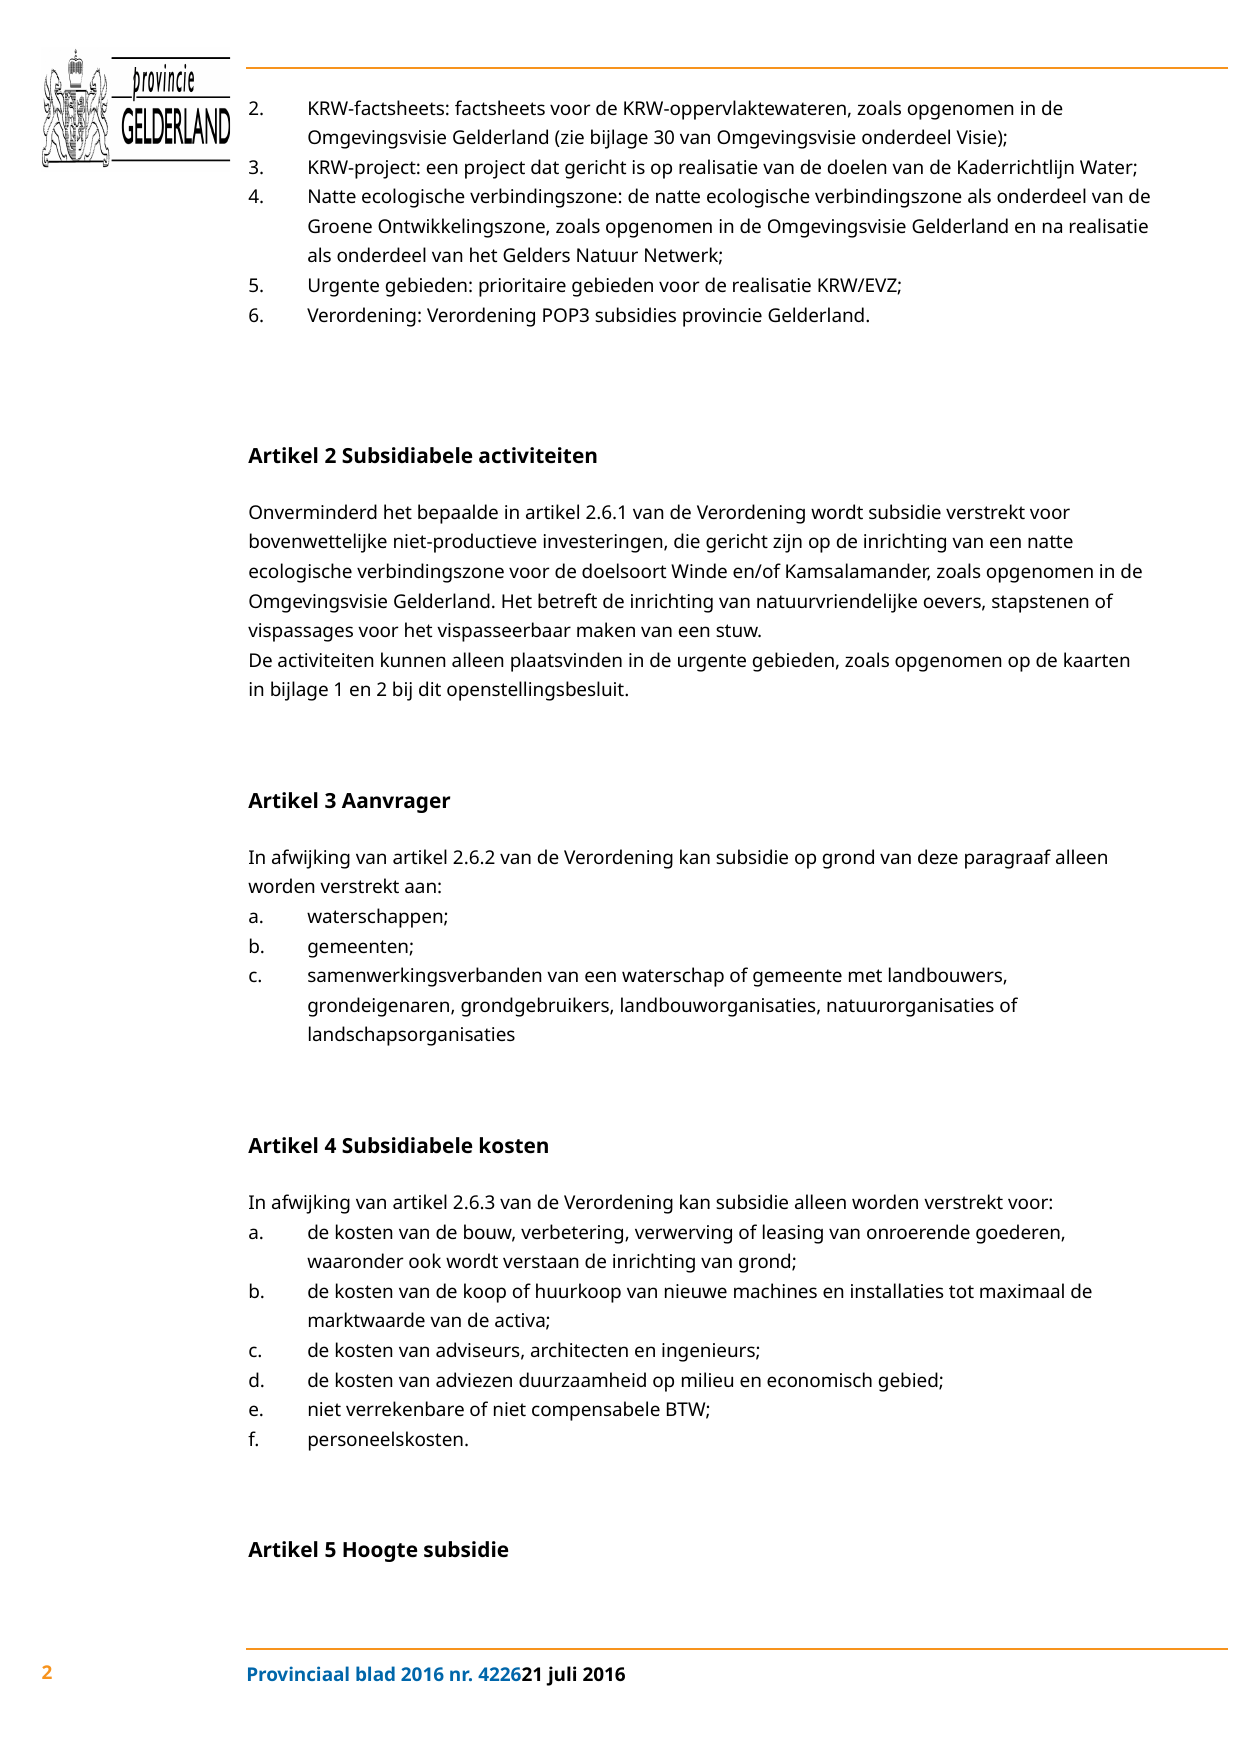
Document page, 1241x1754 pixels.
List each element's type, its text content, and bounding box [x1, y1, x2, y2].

text In afwijking van artikel 2.6.3 van de Verordening kan subsidie alleen worden verstrekt voor: [248, 1189, 1152, 1215]
text In afwijking van artikel 2.6.2 van de Verordening kan subsidie op grond van deze paragraaf alleen worden verstrekt aan: [248, 844, 1152, 899]
list de kosten van de koop of huurkoop van nieuwe machines en installaties tot maximaal de marktwaarde van de activa; [248, 1278, 1152, 1333]
list Verordening: Verordening POP3 subsidies provincie Gelderland. [248, 302, 1152, 328]
text Onverminderd het bepaalde in artikel 2.6.1 van de Verordening wordt subsidie verstrekt voor bovenwettelijke niet-productieve investeringen, die gericht zijn op de inrichting van een natte ecologische verbindingszone voor de doelsoort Winde en/of Kamsalamander, zoals opgenomen in de Omgevingsvisie Gelderland. Het betreft de inrichting van natuurvriendelijke oevers, stapstenen of vispassages voor het vispasseerbaar maken van een stuw. [248, 499, 1152, 643]
list de kosten van adviezen duurzaamheid op milieu en economisch gebied; [248, 1367, 1152, 1392]
picture [41, 47, 231, 172]
list niet verrekenbare of niet compensabele BTW; [248, 1396, 1152, 1422]
list waterschappen; [248, 903, 1152, 929]
list Urgente gebieden: prioritaire gebieden voor de realisatie KRW/EVZ; [248, 272, 1152, 298]
text Artikel 2 Subsidiabele activiteiten [248, 441, 1152, 469]
list personeelskosten. [248, 1426, 1152, 1452]
list samenwerkingsverbanden van een waterschap of gemeente met landbouwers, grondeigenaren, grondgebruikers, landbouworganisaties, natuurorganisaties of landschapsorganisaties [248, 962, 1152, 1047]
list de kosten van adviseurs, architecten en ingenieurs; [248, 1337, 1152, 1363]
text Artikel 4 Subsidiabele kosten [248, 1131, 1152, 1160]
list KRW-factsheets: factsheets voor de KRW-oppervlaktewateren, zoals opgenomen in de Omgevingsvisie Gelderland (zie bijlage 30 van Omgevingsvisie onderdeel Visie); [248, 95, 1152, 150]
list Natte ecologische verbindingszone: de natte ecologische verbindingszone als onderdeel van de Groene Ontwikkelingszone, zoals opgenomen in de Omgevingsvisie Gelderland en na realisatie als onderdeel van het Gelders Natuur Netwerk; [248, 183, 1152, 268]
text Artikel 5 Hoogte subsidie [248, 1536, 1152, 1564]
text De activiteiten kunnen alleen plaatsvinden in de urgente gebieden, zoals opgenomen op de kaarten in bijlage 1 en 2 bij dit openstellingsbesluit. [248, 647, 1152, 702]
list gemeenten; [248, 933, 1152, 959]
list KRW-project: een project dat gericht is op realisatie van de doelen van de Kaderrichtlijn Water; [248, 154, 1152, 180]
text Artikel 3 Aanvrager [248, 786, 1152, 814]
list de kosten van de bouw, verbetering, verwerving of leasing van onroerende goederen, waaronder ook wordt verstaan de inrichting van grond; [248, 1219, 1152, 1274]
